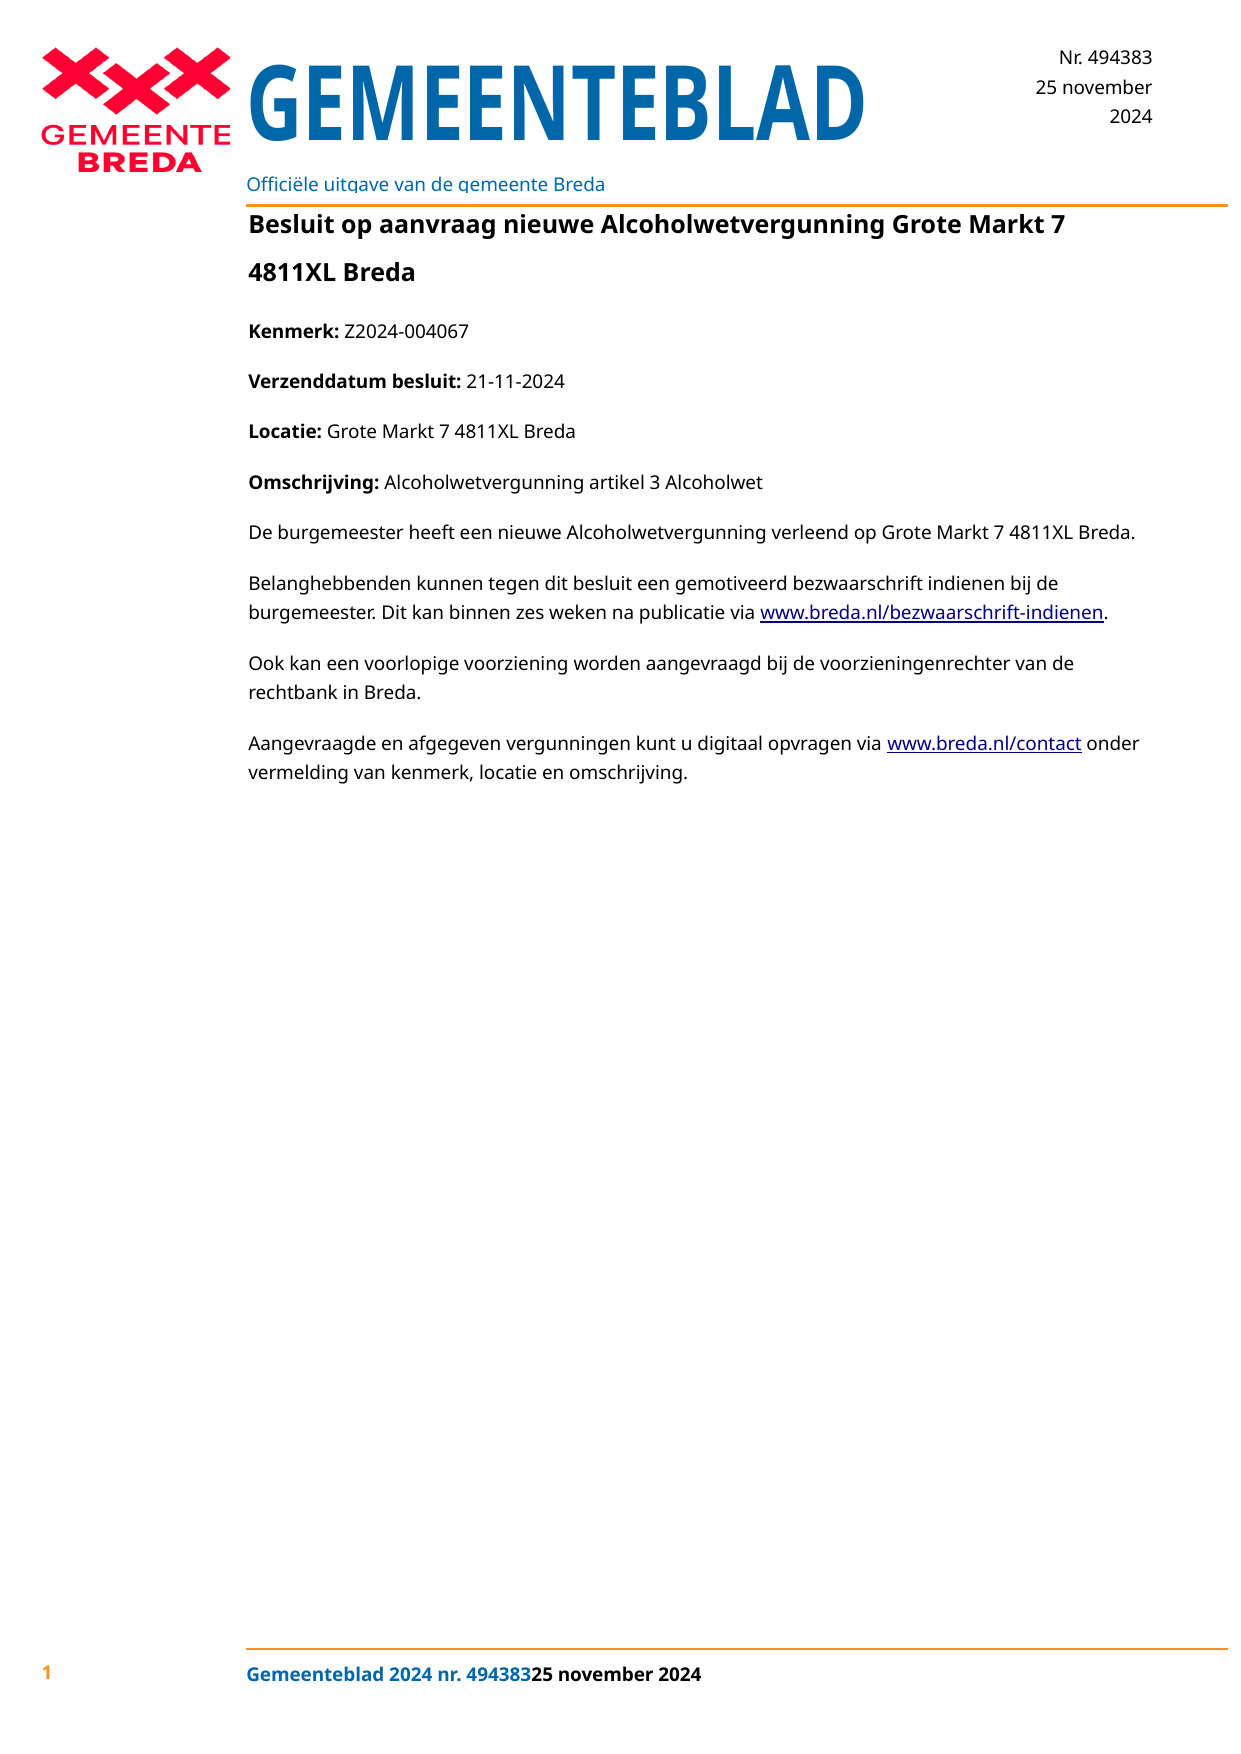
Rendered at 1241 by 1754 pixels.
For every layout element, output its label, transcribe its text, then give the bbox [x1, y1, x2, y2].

text Belanghebbenden kunnen tegen dit besluit een gemotiveerd bezwaarschrift indienen bij de burgemeester. Dit kan binnen zes weken na publicatie via www.breda.nl/bezwaarschrift-indienen. [248, 570, 1152, 625]
text Omschrijving: Alcoholwetvergunning artikel 3 Alcoholwet [248, 469, 1152, 495]
text Locatie: Grote Markt 7 4811XL Breda [248, 419, 1152, 444]
text Ook kan een voorlopige voorziening worden aangevraagd bij de voorzieningenrechter van de rechtbank in Breda. [248, 650, 1152, 705]
text De burgemeester heeft een nieuwe Alcoholwetvergunning verleend op Grote Markt 7 4811XL Breda. [248, 519, 1152, 545]
text Verzenddatum besluit: 21-11-2024 [248, 368, 1152, 394]
text Besluit op aanvraag nieuwe Alcoholwetvergunning Grote Markt 7 4811XL Breda [248, 207, 1152, 288]
text Kenmerk: Z2024-004067 [248, 318, 1152, 344]
text Aangevraagde en afgegeven vergunningen kunt u digitaal opvragen via www.breda.nl/contact onder vermelding van kenmerk, locatie en omschrijving. [248, 730, 1152, 785]
picture [41, 47, 231, 172]
